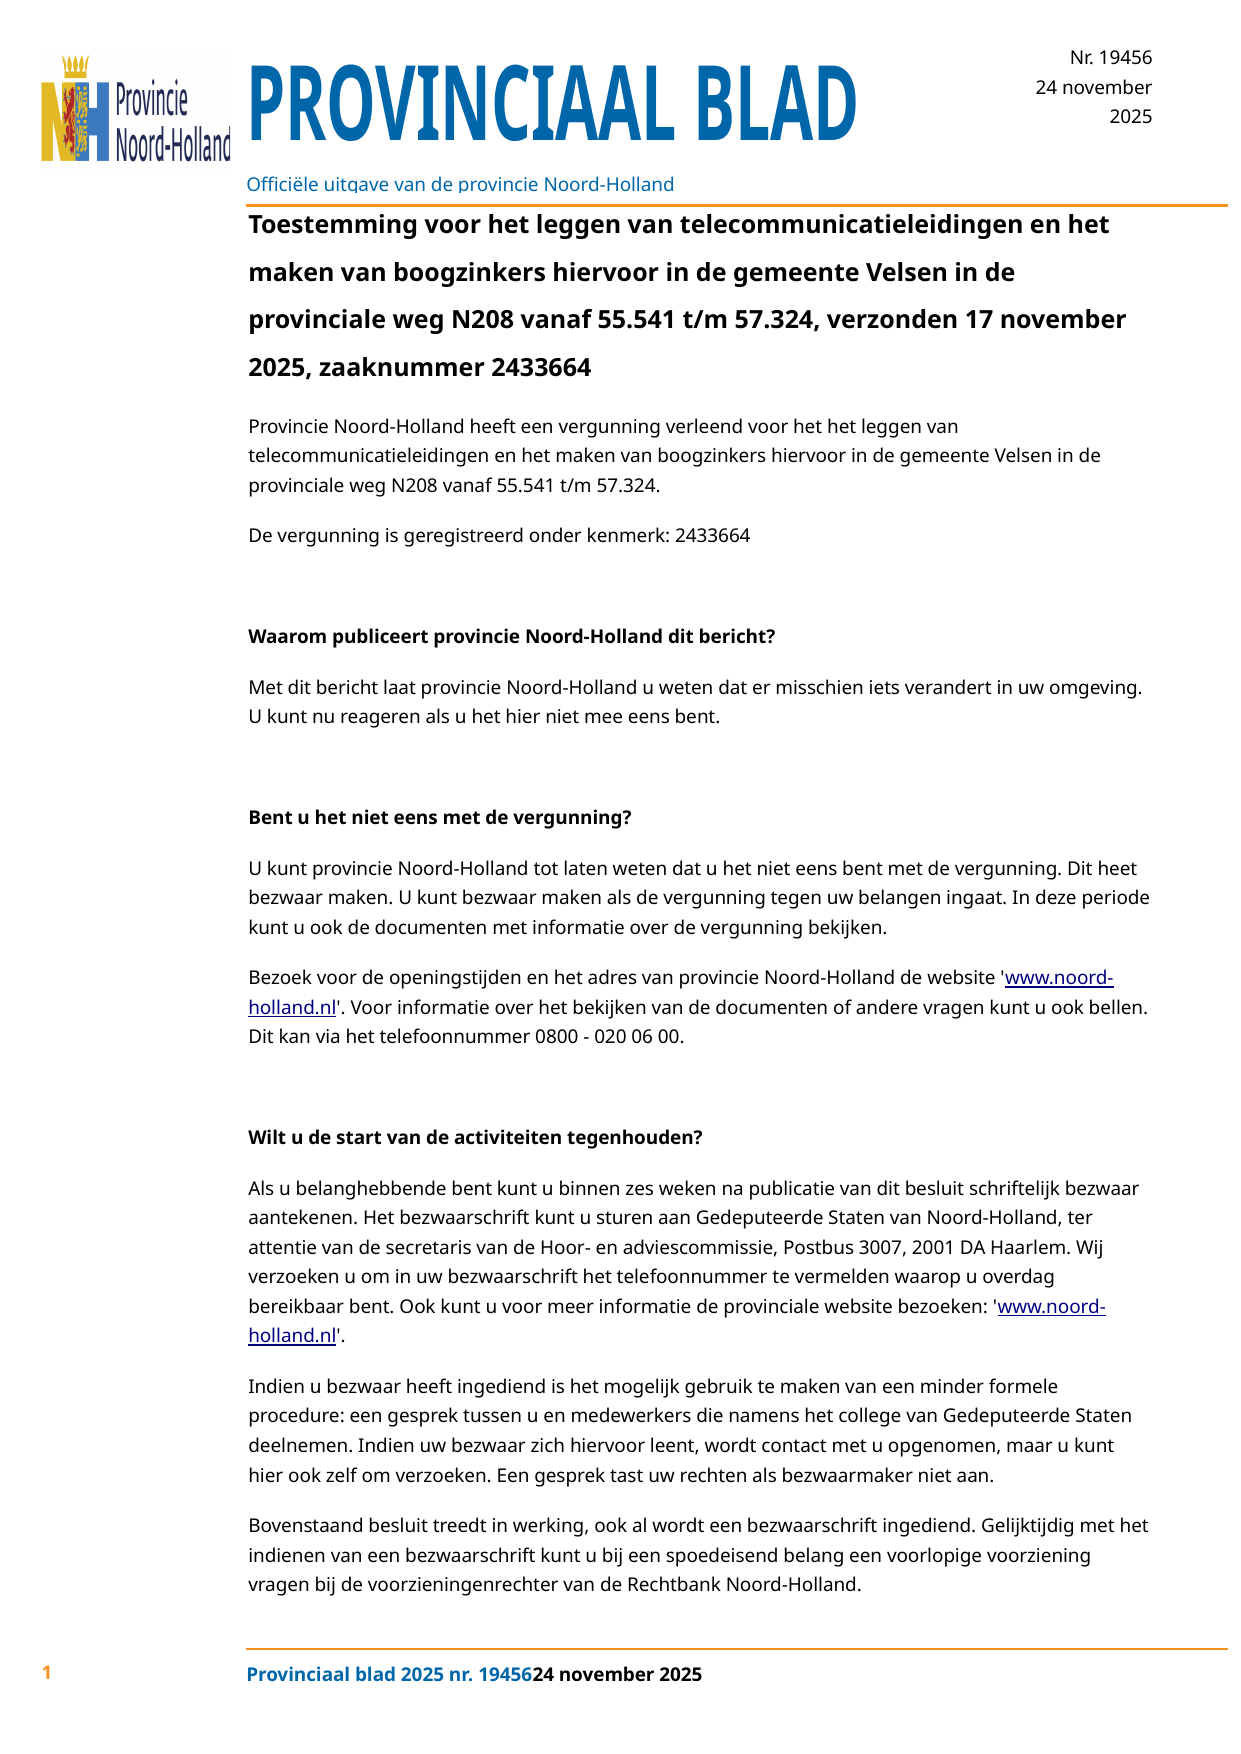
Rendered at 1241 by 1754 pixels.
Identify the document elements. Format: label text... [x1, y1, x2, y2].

text Bezoek voor de openingstijden en het adres van provincie Noord-Holland de website 'www.noord-holland.nl'. Voor informatie over het bekijken van de documenten of andere vragen kunt u ook bellen. Dit kan via het telefoonnummer 0800 - 020 06 00. [248, 964, 1152, 1049]
text Met dit bericht laat provincie Noord-Holland u weten dat er misschien iets verandert in uw omgeving. U kunt nu reageren als u het hier niet mee eens bent. [248, 674, 1152, 729]
text Bent u het niet eens met de vergunning? [248, 804, 1152, 830]
picture [41, 47, 231, 172]
text De vergunning is geregistreerd onder kenmerk: 2433664 [248, 523, 1152, 548]
text Als u belanghebbende bent kunt u binnen zes weken na publicatie van dit besluit schriftelijk bezwaar aantekenen. Het bezwaarschrift kunt u sturen aan Gedeputeerde Staten van Noord-Holland, ter attentie van de secretaris van de Hoor- en adviescommissie, Postbus 3007, 2001 DA Haarlem. Wij verzoeken u om in uw bezwaarschrift het telefoonnummer te vermelden waarop u overdag bereikbaar bent. Ook kunt u voor meer informatie de provinciale website bezoeken: 'www.noord-holland.nl'. [248, 1175, 1152, 1348]
text U kunt provincie Noord-Holland tot laten weten dat u het niet eens bent met de vergunning. Dit heet bezwaar maken. U kunt bezwaar maken als de vergunning tegen uw belangen ingaat. In deze periode kunt u ook de documenten met informatie over de vergunning bekijken. [248, 855, 1152, 940]
text Bovenstaand besluit treedt in werking, ook al wordt een bezwaarschrift ingediend. Gelijktijdig met het indienen van een bezwaarschrift kunt u bij een spoedeisend belang een voorlopige voorziening vragen bij de voorzieningenrechter van de Rechtbank Noord-Holland. [248, 1512, 1152, 1597]
text Waarom publiceert provincie Noord-Holland dit bericht? [248, 623, 1152, 649]
text Provincie Noord-Holland heeft een vergunning verleend voor het het leggen van telecommunicatieleidingen en het maken van boogzinkers hiervoor in de gemeente Velsen in de provinciale weg N208 vanaf 55.541 t/m 57.324. [248, 413, 1152, 498]
text Wilt u de start van de activiteiten tegenhouden? [248, 1124, 1152, 1150]
text Indien u bezwaar heeft ingediend is het mogelijk gebruik te maken van een minder formele procedure: een gesprek tussen u en medewerkers die namens het college van Gedeputeerde Staten deelnemen. Indien uw bezwaar zich hiervoor leent, wordt contact met u opgenomen, maar u kunt hier ook zelf om verzoeken. Een gesprek tast uw rechten als bezwaarmaker niet aan. [248, 1373, 1152, 1488]
text Toestemming voor het leggen van telecommunicatieleidingen en het maken van boogzinkers hiervoor in de gemeente Velsen in de provinciale weg N208 vanaf 55.541 t/m 57.324, verzonden 17 november 2025, zaaknummer 2433664 [248, 207, 1152, 384]
